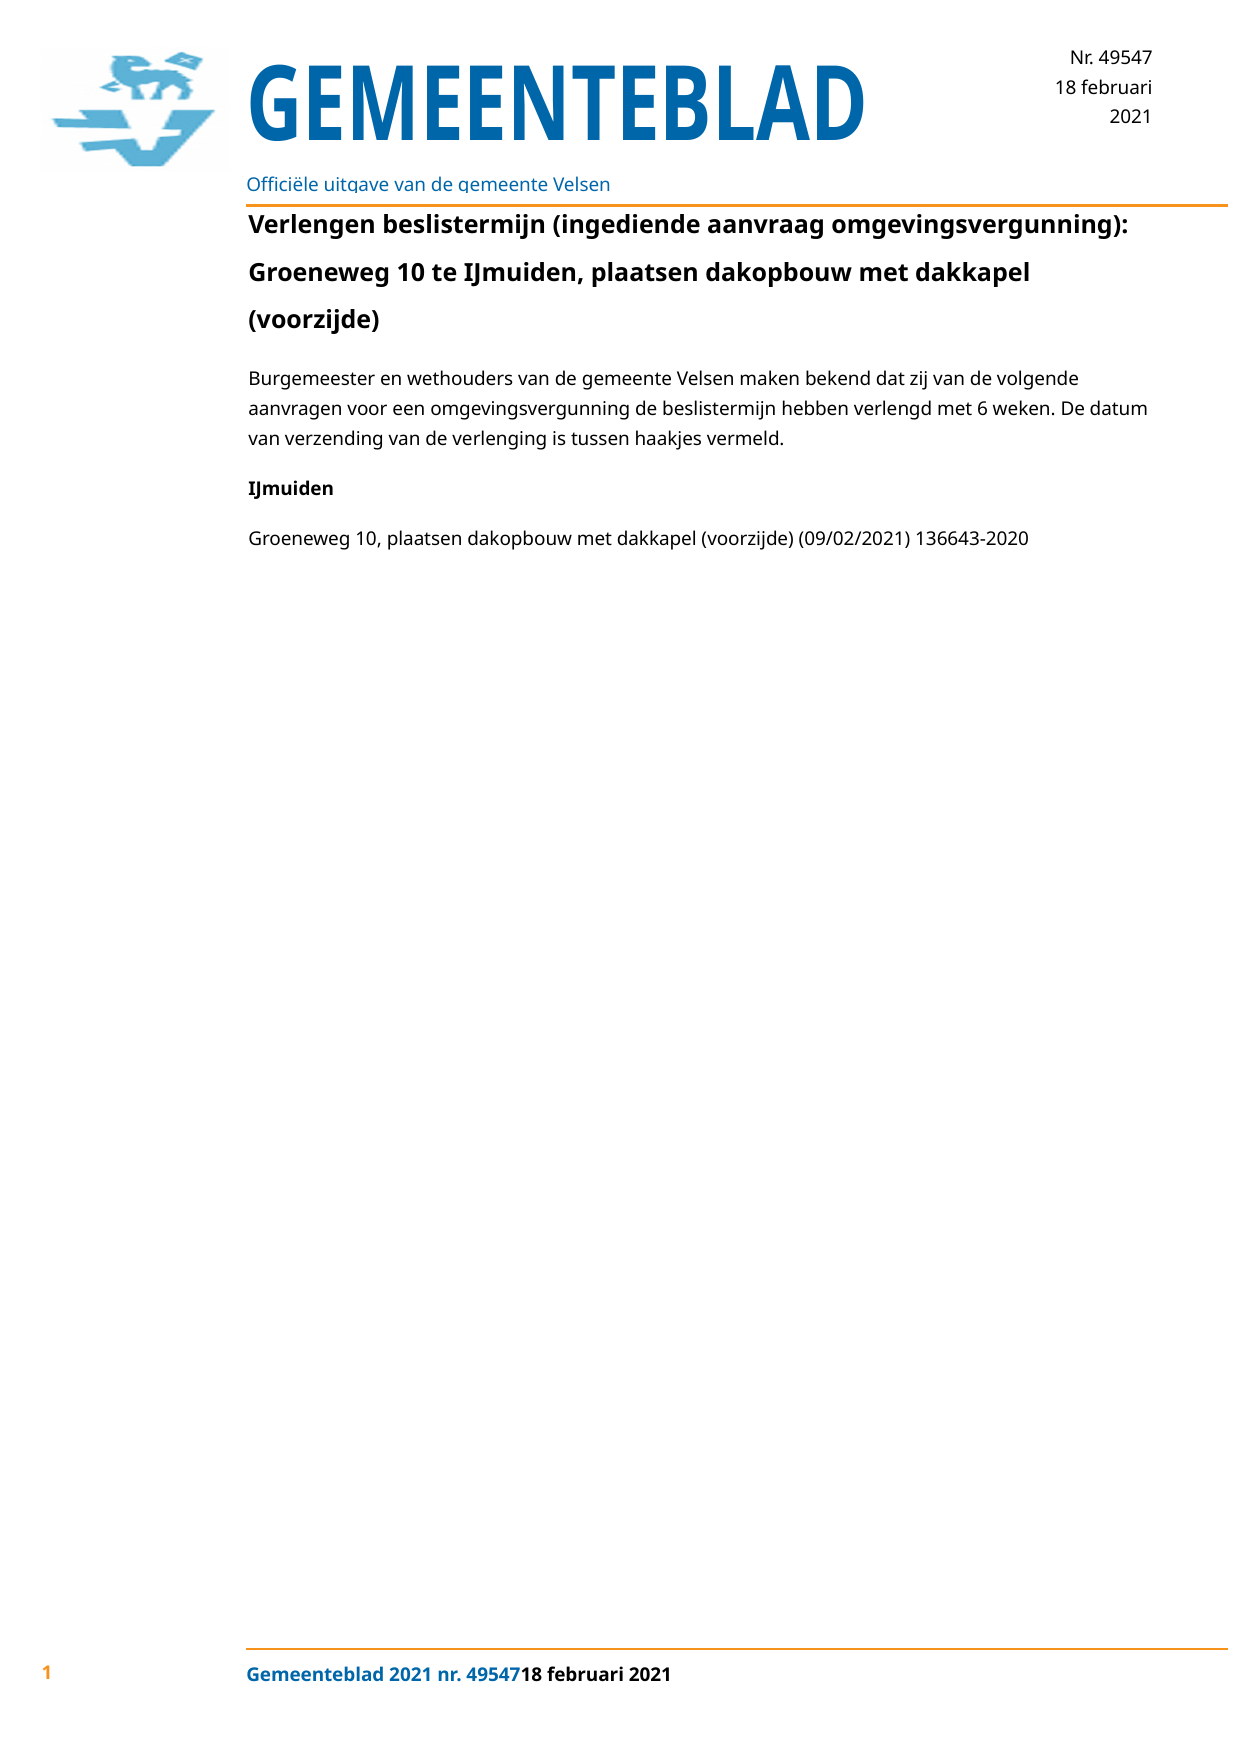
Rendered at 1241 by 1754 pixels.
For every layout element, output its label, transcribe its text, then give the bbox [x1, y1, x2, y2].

text IJmuiden [248, 475, 1152, 501]
picture [41, 47, 231, 172]
text Burgemeester en wethouders van de gemeente Velsen maken bekend dat zij van de volgende aanvragen voor een omgevingsvergunning de beslistermijn hebben verlengd met 6 weken. De datum van verzending van de verlenging is tussen haakjes vermeld. [248, 366, 1152, 450]
text Groeneweg 10, plaatsen dakopbouw met dakkapel (voorzijde) (09/02/2021) 136643-2020 [248, 526, 1152, 551]
text Verlengen beslistermijn (ingediende aanvraag omgevingsvergunning): Groeneweg 10 te IJmuiden, plaatsen dakopbouw met dakkapel (voorzijde) [248, 207, 1152, 336]
